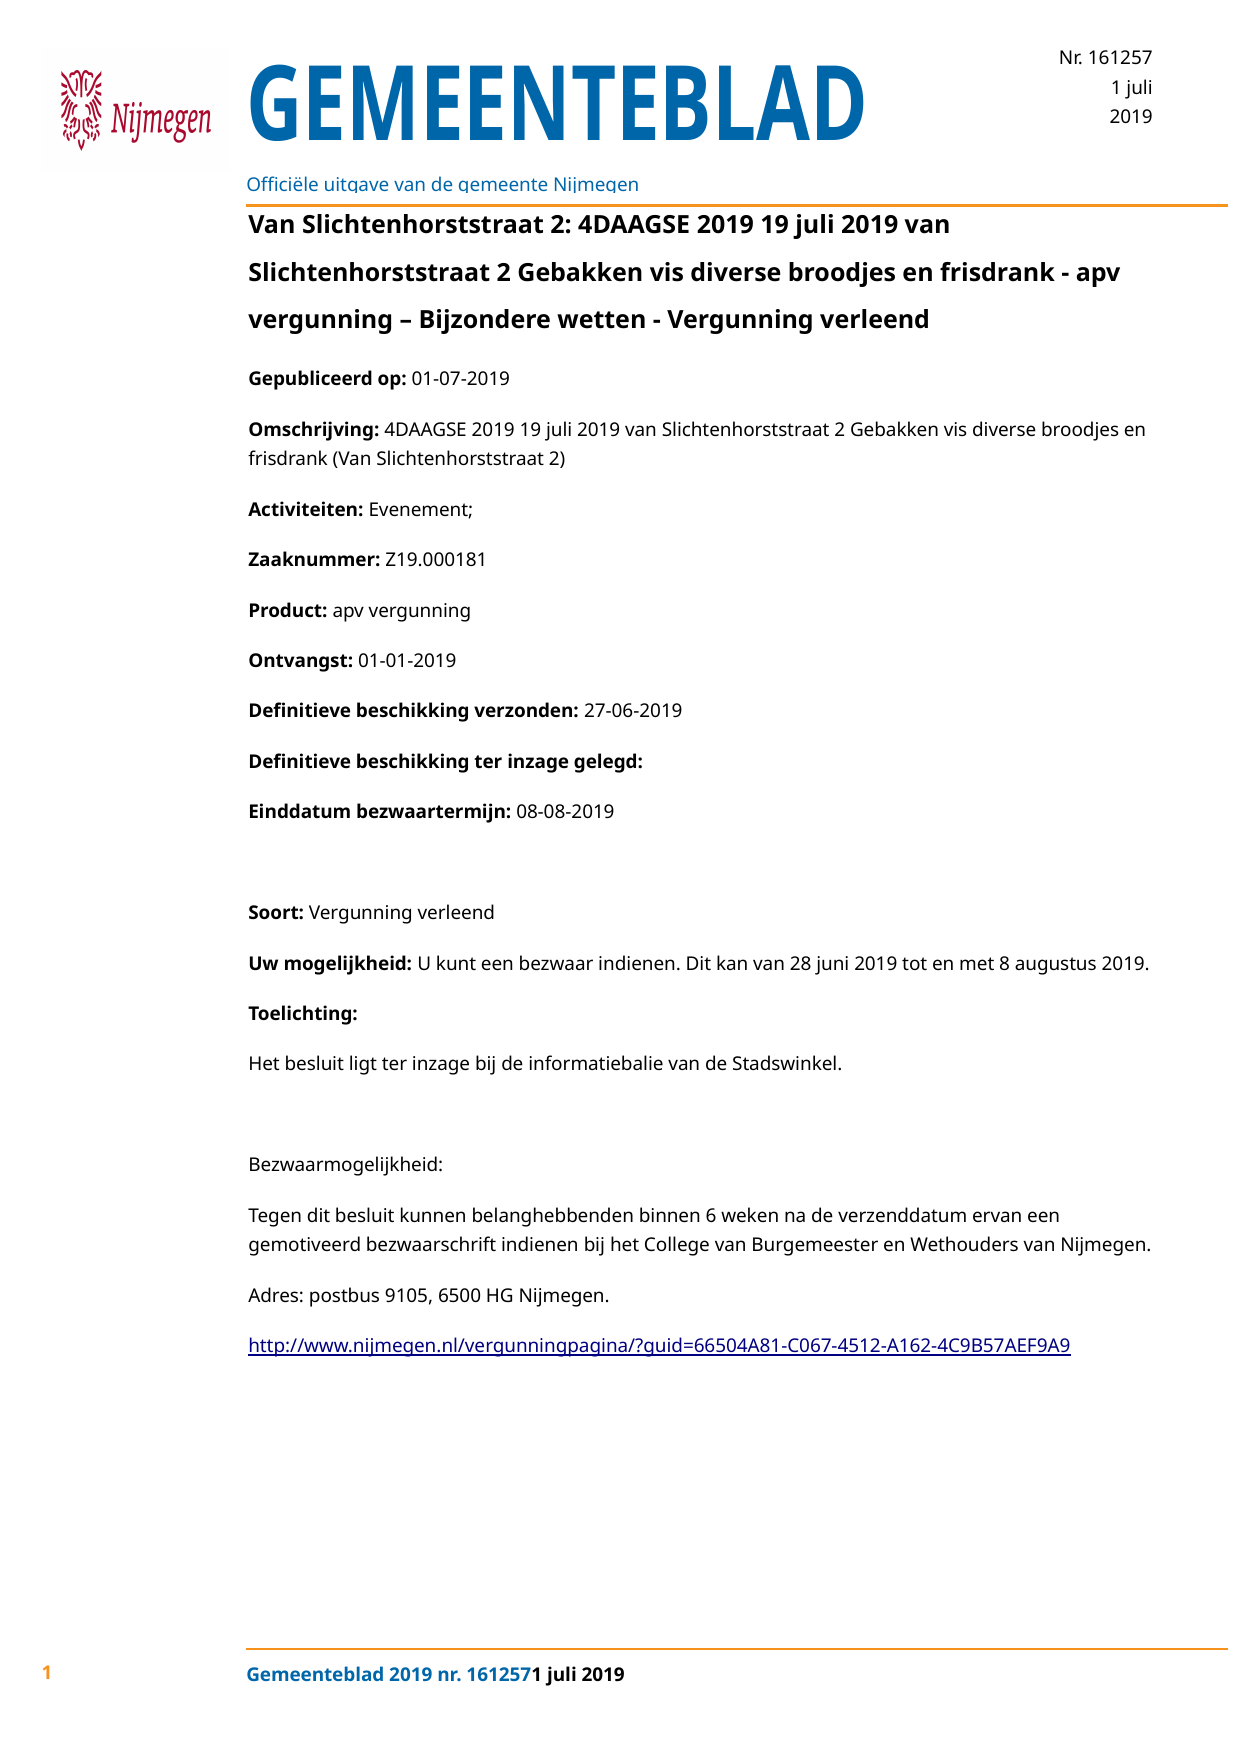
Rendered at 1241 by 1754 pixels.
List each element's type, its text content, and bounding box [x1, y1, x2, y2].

text Ontvangst: 01-01-2019 [248, 647, 1152, 673]
text http://www.nijmegen.nl/vergunningpagina/?guid=66504A81-C067-4512-A162-4C9B57AEF9A9 [248, 1332, 1152, 1358]
text Zaaknummer: Z19.000181 [248, 546, 1152, 572]
text Bezwaarmogelijkheid: [248, 1151, 1152, 1177]
text Toelichting: [248, 1000, 1152, 1026]
text Einddatum bezwaartermijn: 08-08-2019 [248, 798, 1152, 824]
text Activiteiten: Evenement; [248, 496, 1152, 522]
text Definitieve beschikking ter inzage gelegd: [248, 748, 1152, 774]
text Soort: Vergunning verleend [248, 899, 1152, 925]
text Van Slichtenhorststraat 2: 4DAAGSE 2019 19 juli 2019 van Slichtenhorststraat 2 Gebakken vis diverse broodjes en frisdrank - apv vergunning – Bijzondere wetten - Vergunning verleend [248, 207, 1152, 336]
text Definitieve beschikking verzonden: 27-06-2019 [248, 698, 1152, 723]
text Uw mogelijkheid: U kunt een bezwaar indienen. Dit kan van 28 juni 2019 tot en met 8 augustus 2019. [248, 950, 1152, 975]
text Tegen dit besluit kunnen belanghebbenden binnen 6 weken na de verzenddatum ervan een gemotiveerd bezwaarschrift indienen bij het College van Burgemeester en Wethouders van Nijmegen. [248, 1202, 1152, 1257]
text Gepubliceerd op: 01-07-2019 [248, 366, 1152, 391]
picture [41, 47, 231, 172]
text Omschrijving: 4DAAGSE 2019 19 juli 2019 van Slichtenhorststraat 2 Gebakken vis diverse broodjes en frisdrank (Van Slichtenhorststraat 2) [248, 416, 1152, 471]
text Het besluit ligt ter inzage bij de informatiebalie van de Stadswinkel. [248, 1051, 1152, 1076]
text Product: apv vergunning [248, 597, 1152, 622]
text Adres: postbus 9105, 6500 HG Nijmegen. [248, 1282, 1152, 1307]
